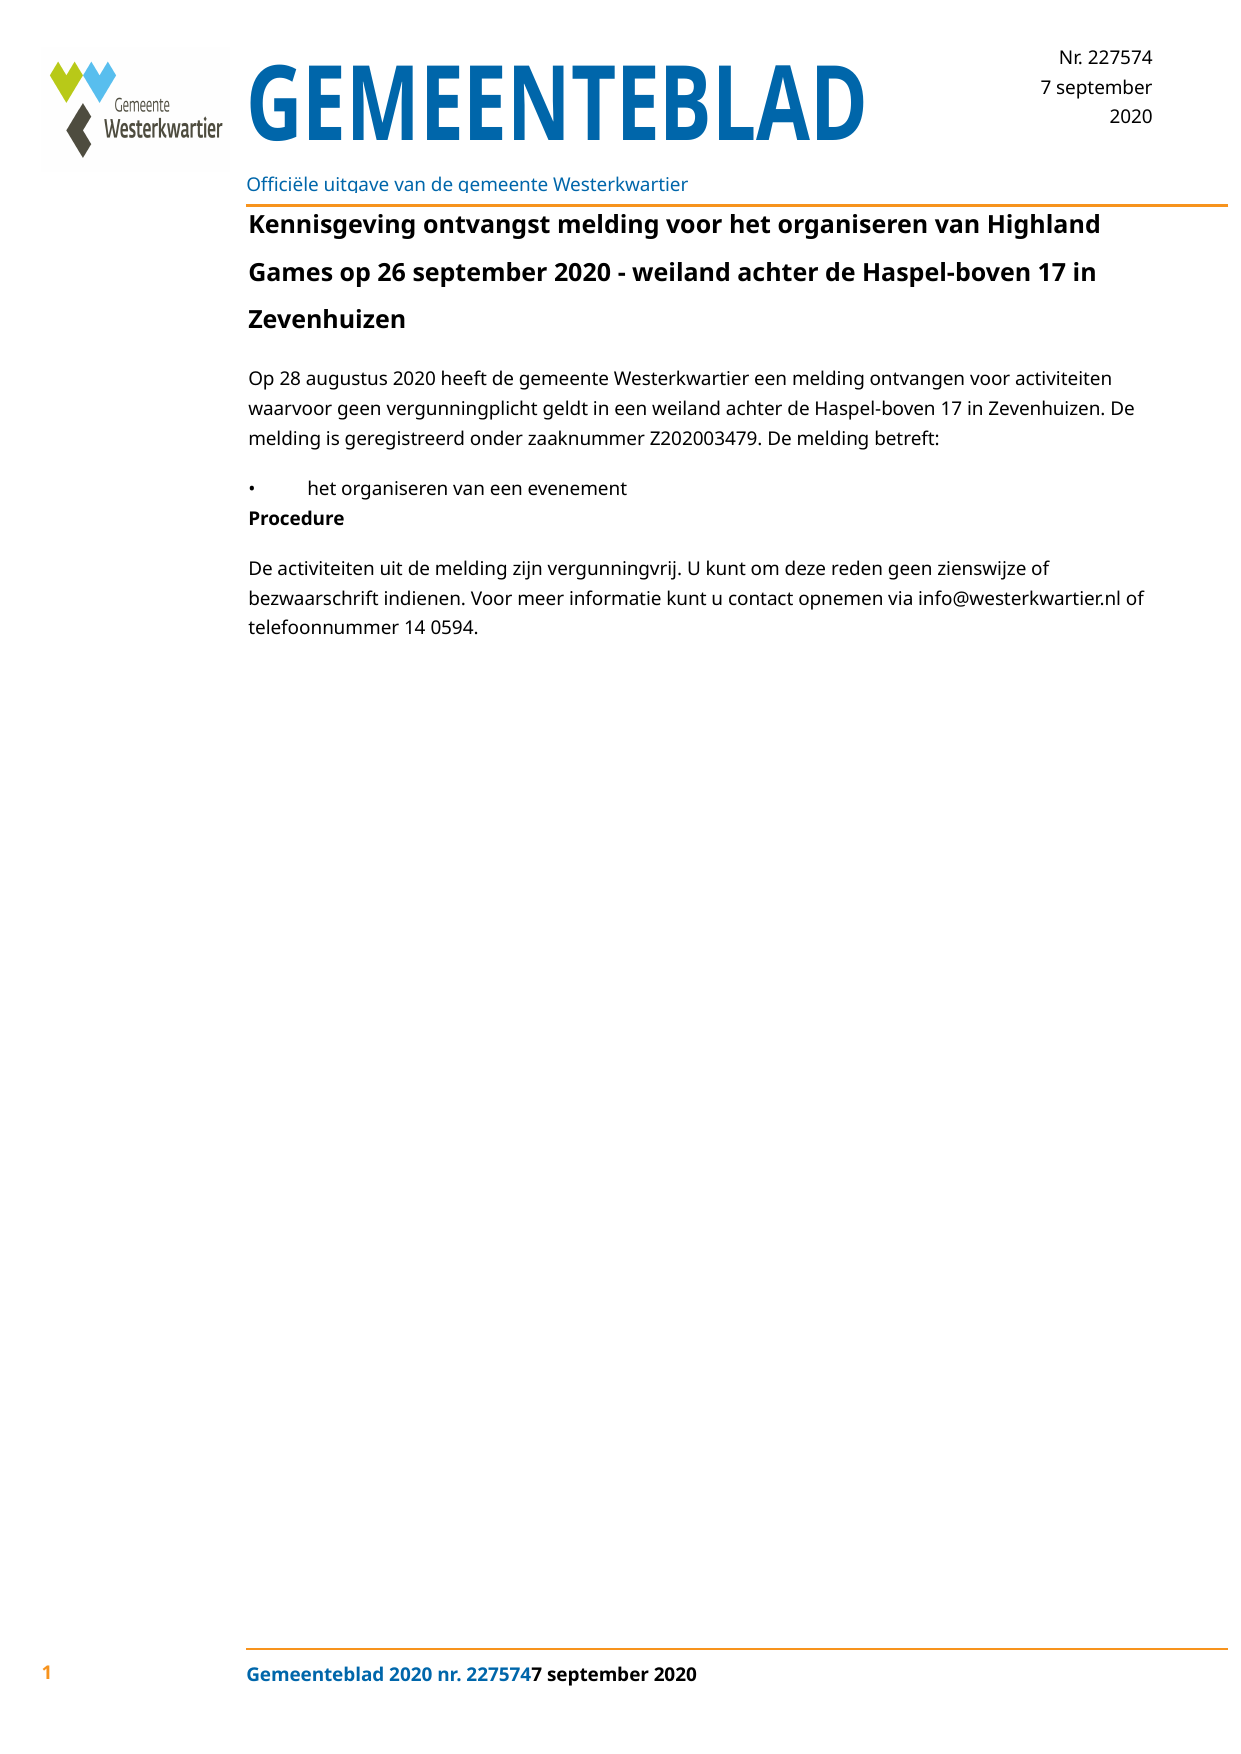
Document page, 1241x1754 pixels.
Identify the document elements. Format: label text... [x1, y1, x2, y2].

text Procedure [248, 505, 1152, 530]
text Op 28 augustus 2020 heeft de gemeente Westerkwartier een melding ontvangen voor activiteiten waarvoor geen vergunningplicht geldt in een weiland achter de Haspel-boven 17 in Zevenhuizen. De melding is geregistreerd onder zaaknummer Z202003479. De melding betreft: [248, 366, 1152, 450]
text De activiteiten uit de melding zijn vergunningvrij. U kunt om deze reden geen zienswijze of bezwaarschrift indienen. Voor meer informatie kunt u contact opnemen via info@westerkwartier.nl of telefoonnummer 14 0594. [248, 555, 1152, 640]
picture [41, 47, 231, 172]
list het organiseren van een evenement [248, 475, 1152, 501]
text Kennisgeving ontvangst melding voor het organiseren van Highland Games op 26 september 2020 - weiland achter de Haspel-boven 17 in Zevenhuizen [248, 207, 1152, 336]
